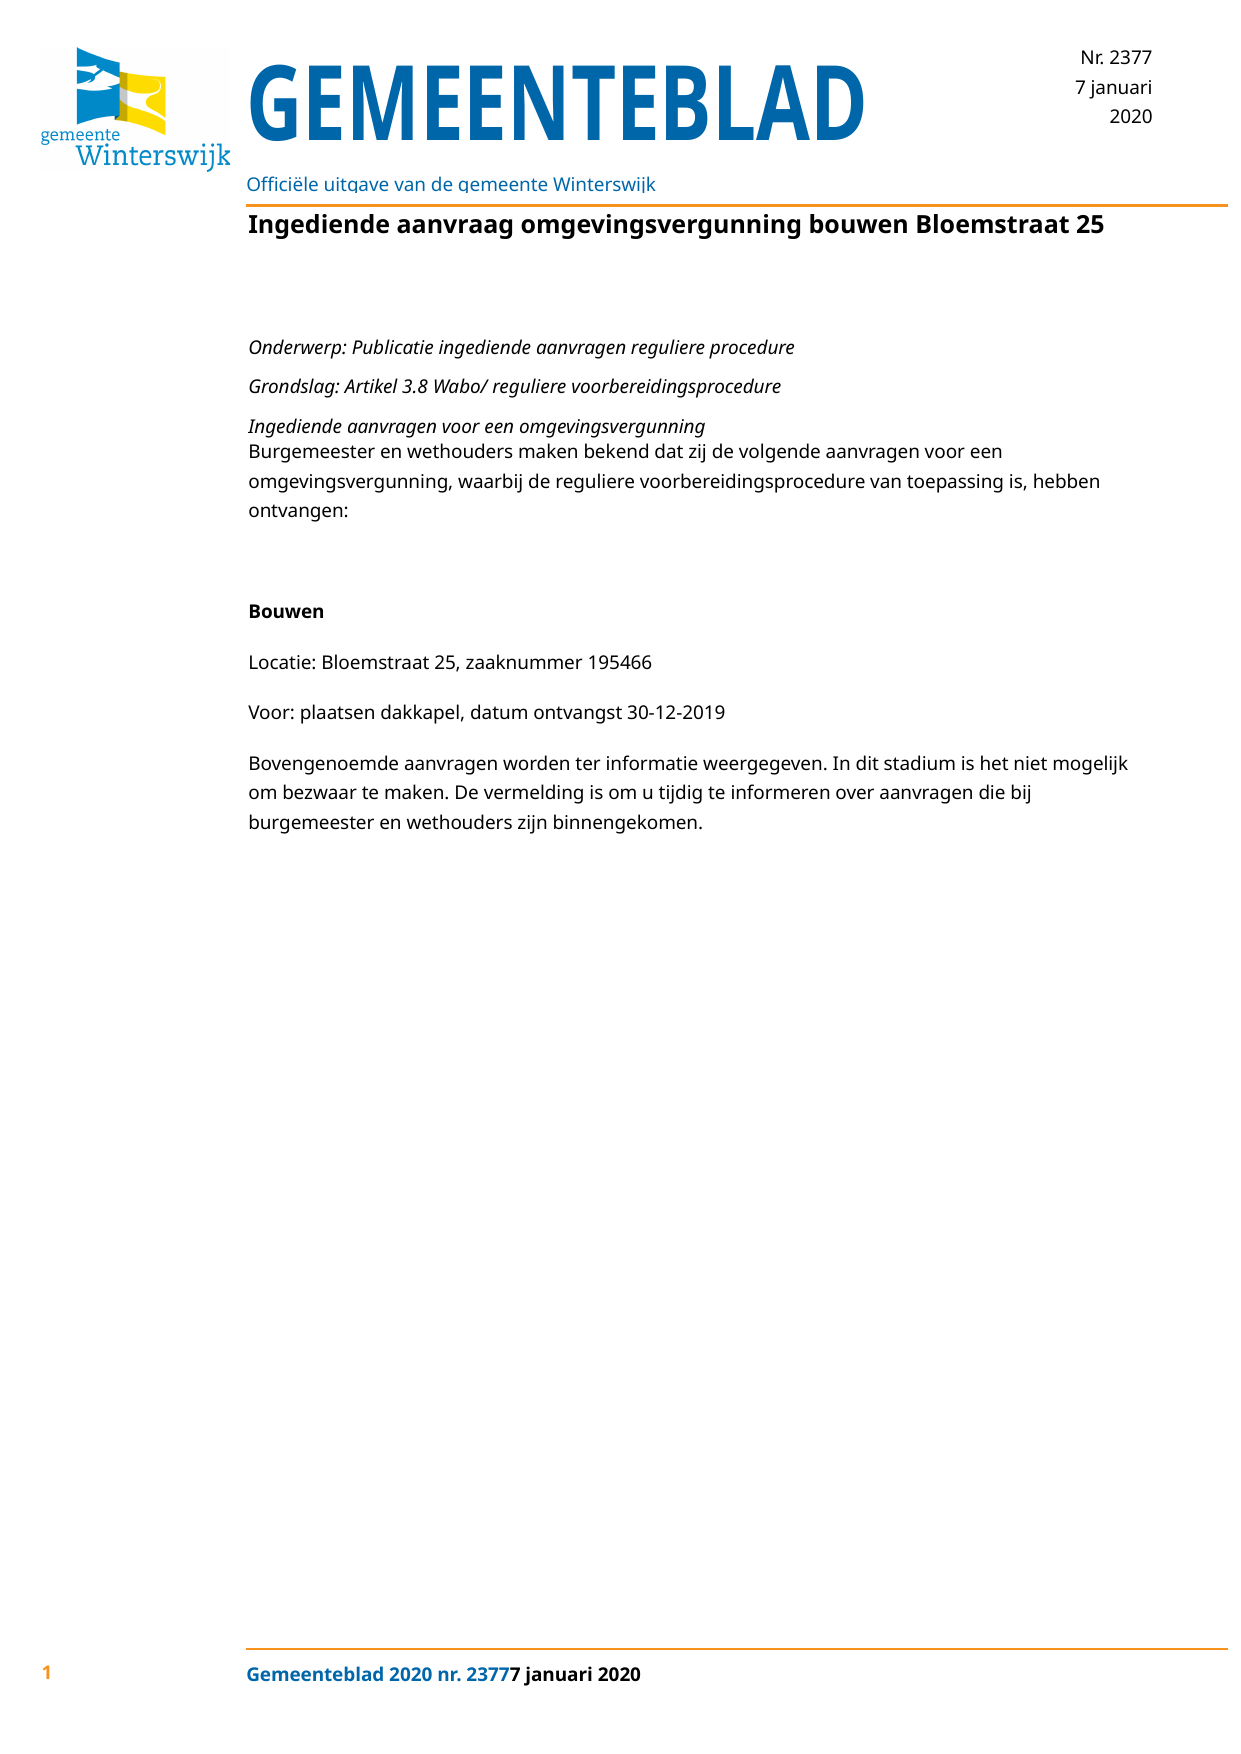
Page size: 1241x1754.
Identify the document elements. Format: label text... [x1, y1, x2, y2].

text Burgemeester en wethouders maken bekend dat zij de volgende aanvragen voor een omgevingsvergunning, waarbij de reguliere voorbereidingsprocedure van toepassing is, hebben ontvangen: [248, 438, 1152, 523]
text Ingediende aanvragen voor een omgevingsvergunning [248, 413, 1152, 438]
text Onderwerp: Publicatie ingediende aanvragen reguliere procedure [248, 334, 1152, 360]
text Voor: plaatsen dakkapel, datum ontvangst 30-12-2019 [248, 699, 1152, 725]
picture [225, 153, 231, 162]
text Grondslag: Artikel 3.8 Wabo/ reguliere voorbereidingsprocedure [248, 373, 1152, 399]
picture [41, 47, 231, 172]
text Ingediende aanvraag omgevingsvergunning bouwen Bloemstraat 25 [248, 207, 1152, 241]
text Bovengenoemde aanvragen worden ter informatie weergegeven. In dit stadium is het niet mogelijk om bezwaar te maken. De vermelding is om u tijdig te informeren over aanvragen die bij burgemeester en wethouders zijn binnengekomen. [248, 750, 1152, 835]
text Locatie: Bloemstraat 25, zaaknummer 195466 [248, 649, 1152, 675]
text Bouwen [248, 598, 1152, 624]
